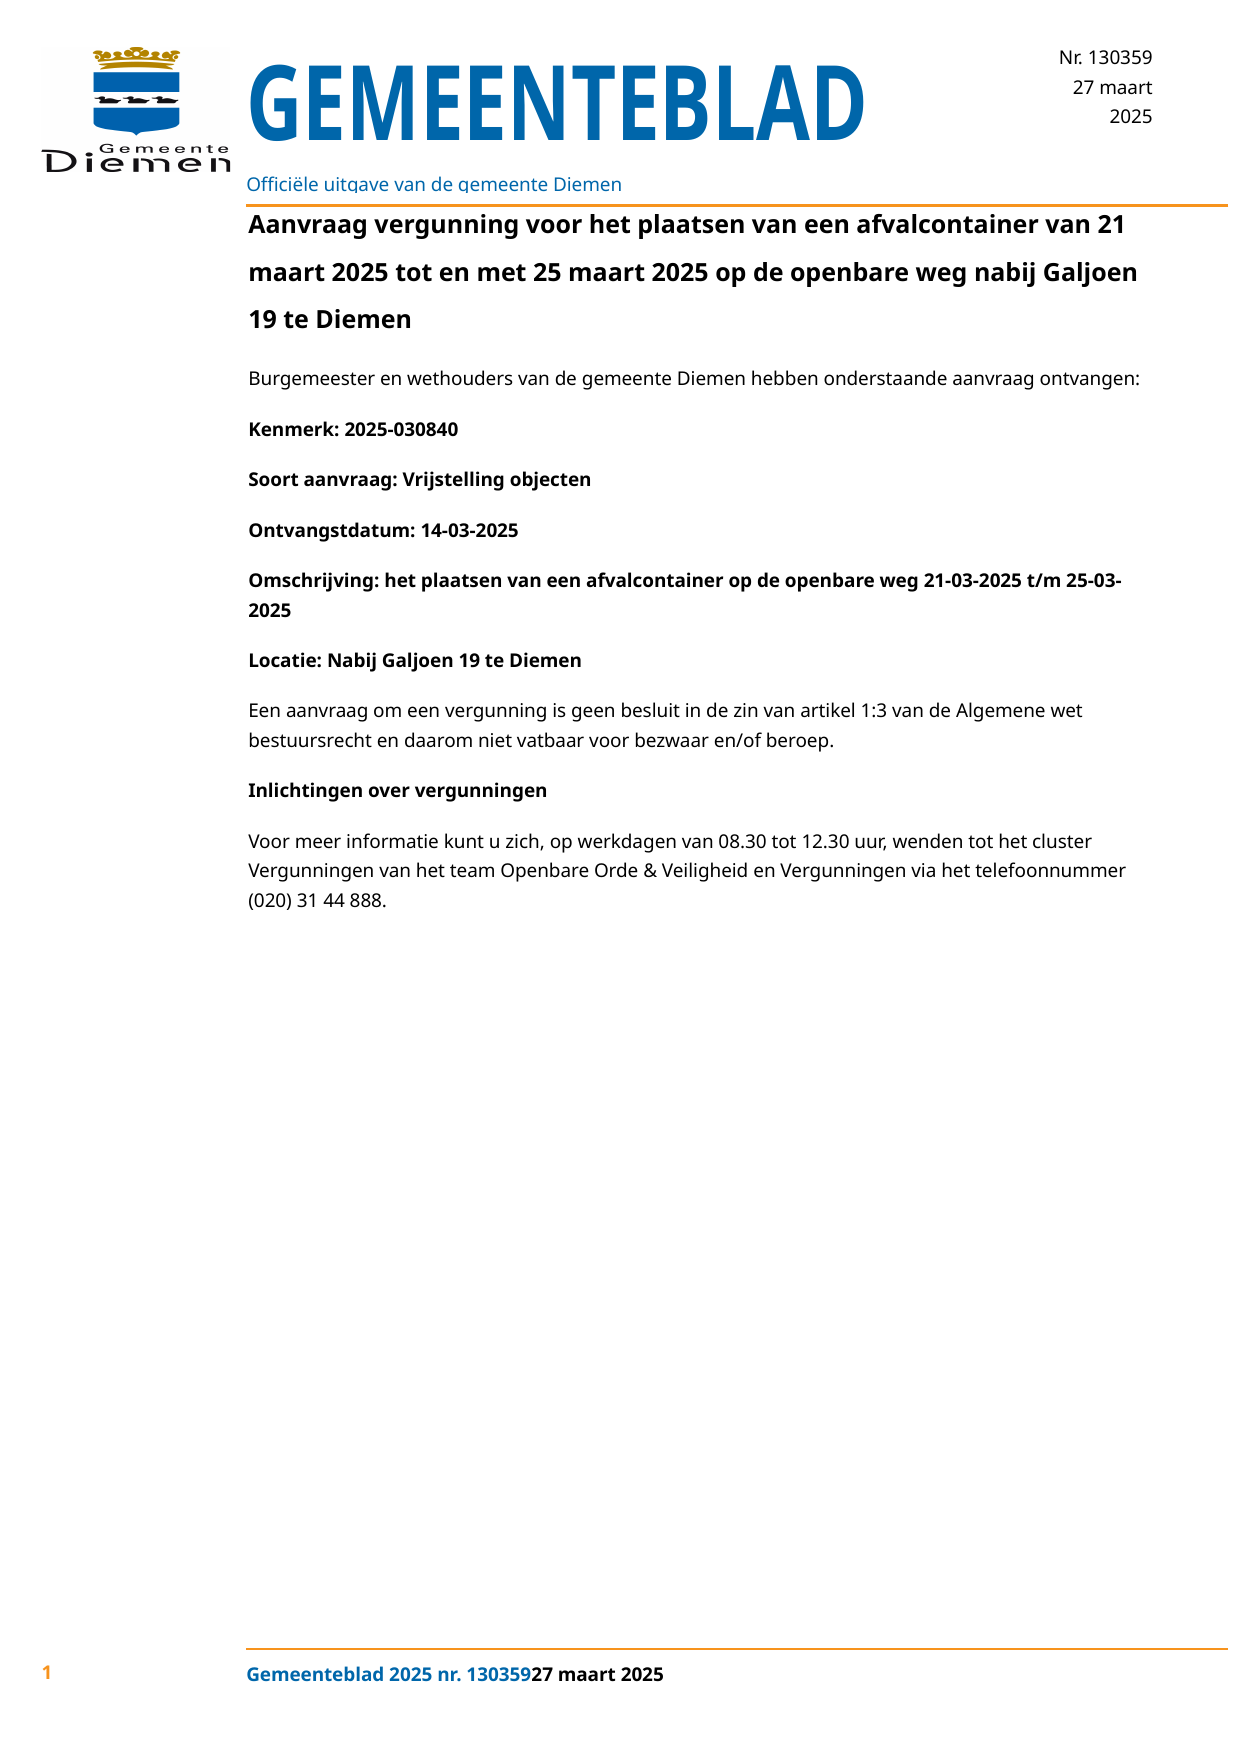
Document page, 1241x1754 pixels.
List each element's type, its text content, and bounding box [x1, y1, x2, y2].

picture [41, 47, 231, 172]
text Locatie: Nabij Galjoen 19 te Diemen [248, 647, 1152, 673]
text Burgemeester en wethouders van de gemeente Diemen hebben onderstaande aanvraag ontvangen: [248, 366, 1152, 391]
text Ontvangstdatum: 14-03-2025 [248, 517, 1152, 542]
text Omschrijving: het plaatsen van een afvalcontainer op de openbare weg 21-03-2025 t/m 25-03-2025 [248, 567, 1152, 622]
text Een aanvraag om een vergunning is geen besluit in de zin van artikel 1:3 van de Algemene wet bestuursrecht en daarom niet vatbaar voor bezwaar en/of beroep. [248, 698, 1152, 753]
text Soort aanvraag: Vrijstelling objecten [248, 466, 1152, 492]
text Kenmerk: 2025-030840 [248, 416, 1152, 442]
text Aanvraag vergunning voor het plaatsen van een afvalcontainer van 21 maart 2025 tot en met 25 maart 2025 op de openbare weg nabij Galjoen 19 te Diemen [248, 207, 1152, 336]
text Inlichtingen over vergunningen [248, 778, 1152, 803]
text Voor meer informatie kunt u zich, op werkdagen van 08.30 tot 12.30 uur, wenden tot het cluster Vergunningen van het team Openbare Orde & Veiligheid en Vergunningen via het telefoonnummer (020) 31 44 888. [248, 828, 1152, 913]
